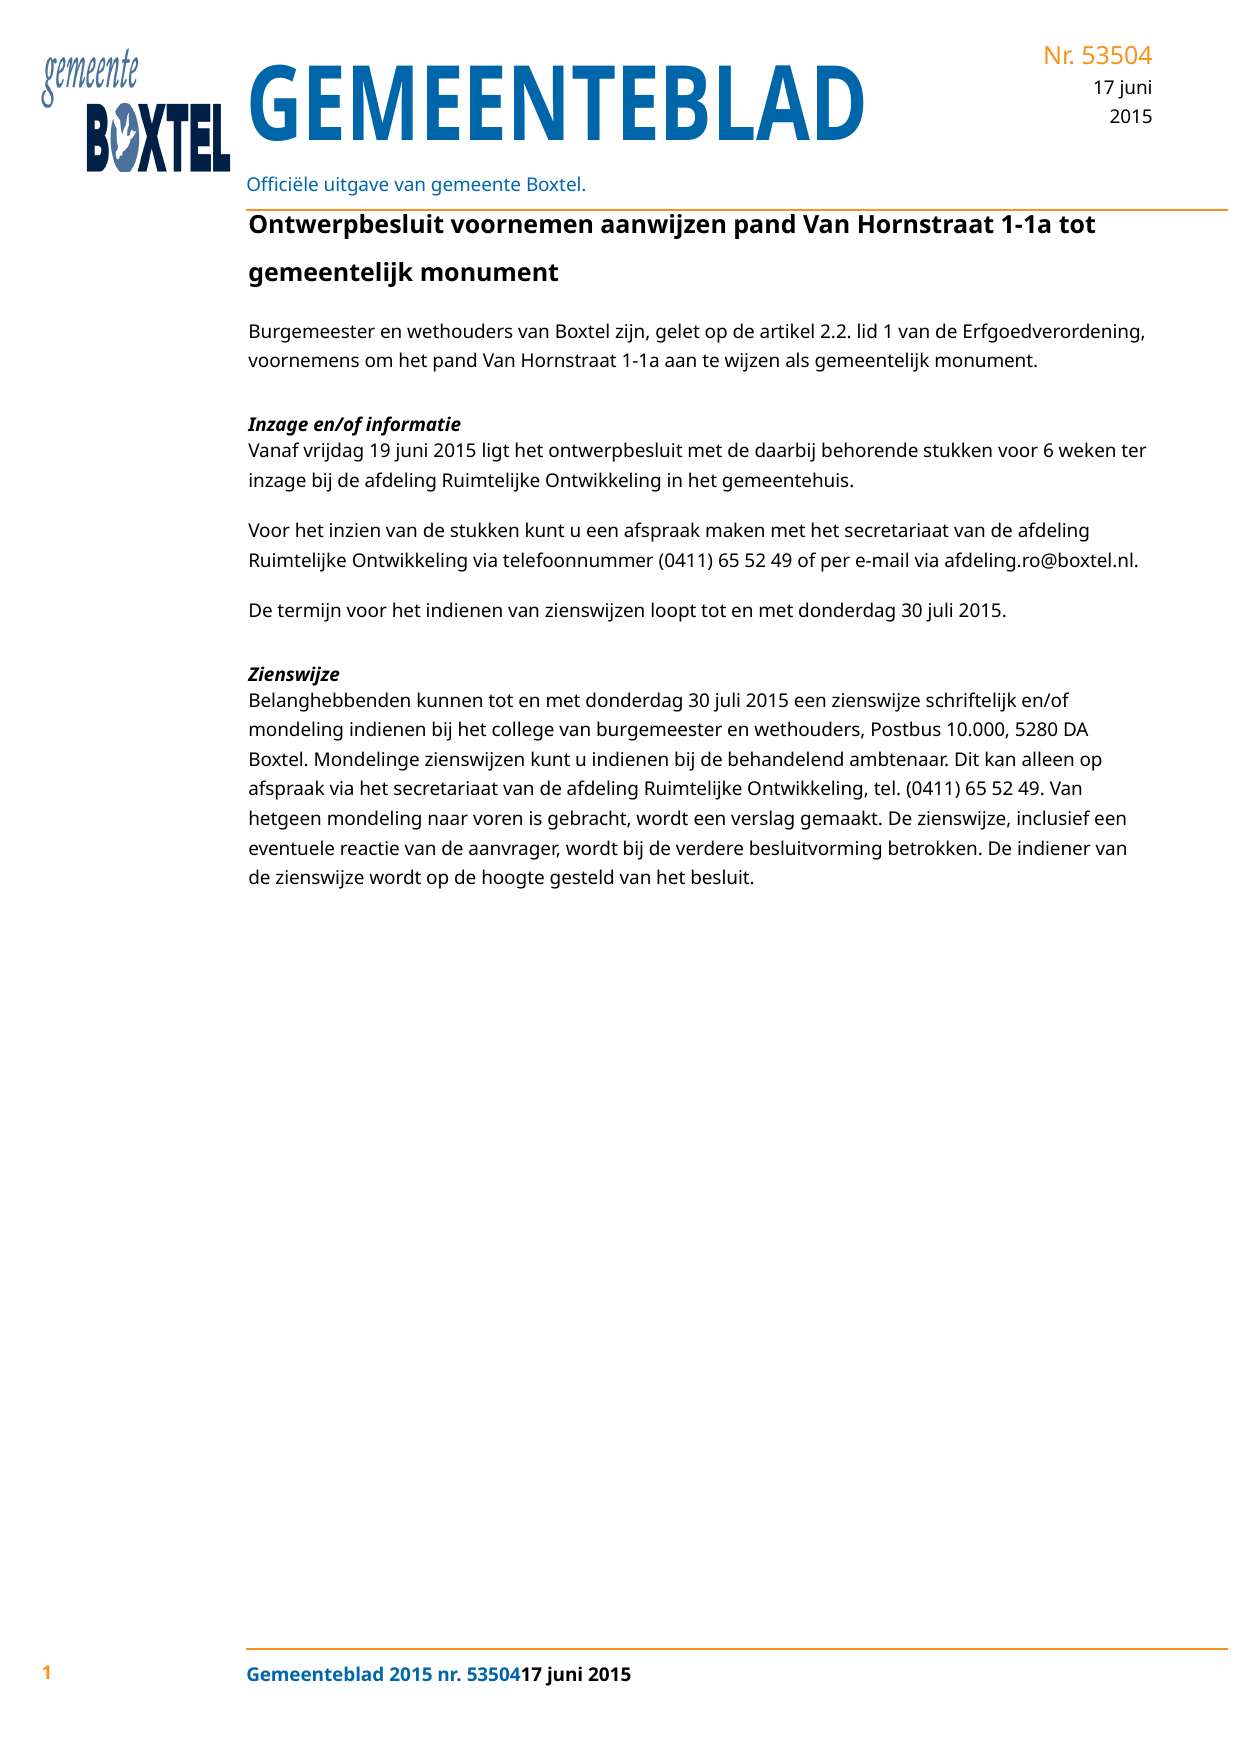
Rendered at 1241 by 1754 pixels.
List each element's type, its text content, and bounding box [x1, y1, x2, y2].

text Voor het inzien van de stukken kunt u een afspraak maken met het secretariaat van de afdeling Ruimtelijke Ontwikkeling via telefoonnummer (0411) 65 52 49 of per e-mail via afdeling.ro@boxtel.nl. [248, 517, 1152, 572]
text Burgemeester en wethouders van Boxtel zijn, gelet op de artikel 2.2. lid 1 van de Erfgoedverordening, voornemens om het pand Van Hornstraat 1-1a aan te wijzen als gemeentelijk monument. [248, 318, 1152, 373]
text Belanghebbenden kunnen tot en met donderdag 30 juli 2015 een zienswijze schriftelijk en/of mondeling indienen bij het college van burgemeester en wethouders, Postbus 10.000, 5280 DA Boxtel. Mondelinge zienswijzen kunt u indienen bij de behandelend ambtenaar. Dit kan alleen op afspraak via het secretariaat van de afdeling Ruimtelijke Ontwikkeling, tel. (0411) 65 52 49. Van hetgeen mondeling naar voren is gebracht, wordt een verslag gemaakt. De zienswijze, inclusief een eventuele reactie van de aanvrager, wordt bij de verdere besluitvorming betrokken. De indiener van de zienswijze wordt op de hoogte gesteld van het besluit. [248, 687, 1152, 890]
text De termijn voor het indienen van zienswijzen loopt tot en met donderdag 30 juli 2015. [248, 597, 1152, 623]
picture [41, 47, 231, 172]
text Zienswijze [248, 661, 1152, 687]
text Vanaf vrijdag 19 juni 2015 ligt het ontwerpbesluit met de daarbij behorende stukken voor 6 weken ter inzage bij de afdeling Ruimtelijke Ontwikkeling in het gemeentehuis. [248, 437, 1152, 492]
text Ontwerpbesluit voornemen aanwijzen pand Van Hornstraat 1-1a tot gemeentelijk monument [248, 211, 1152, 288]
text Inzage en/of informatie [248, 411, 1152, 437]
